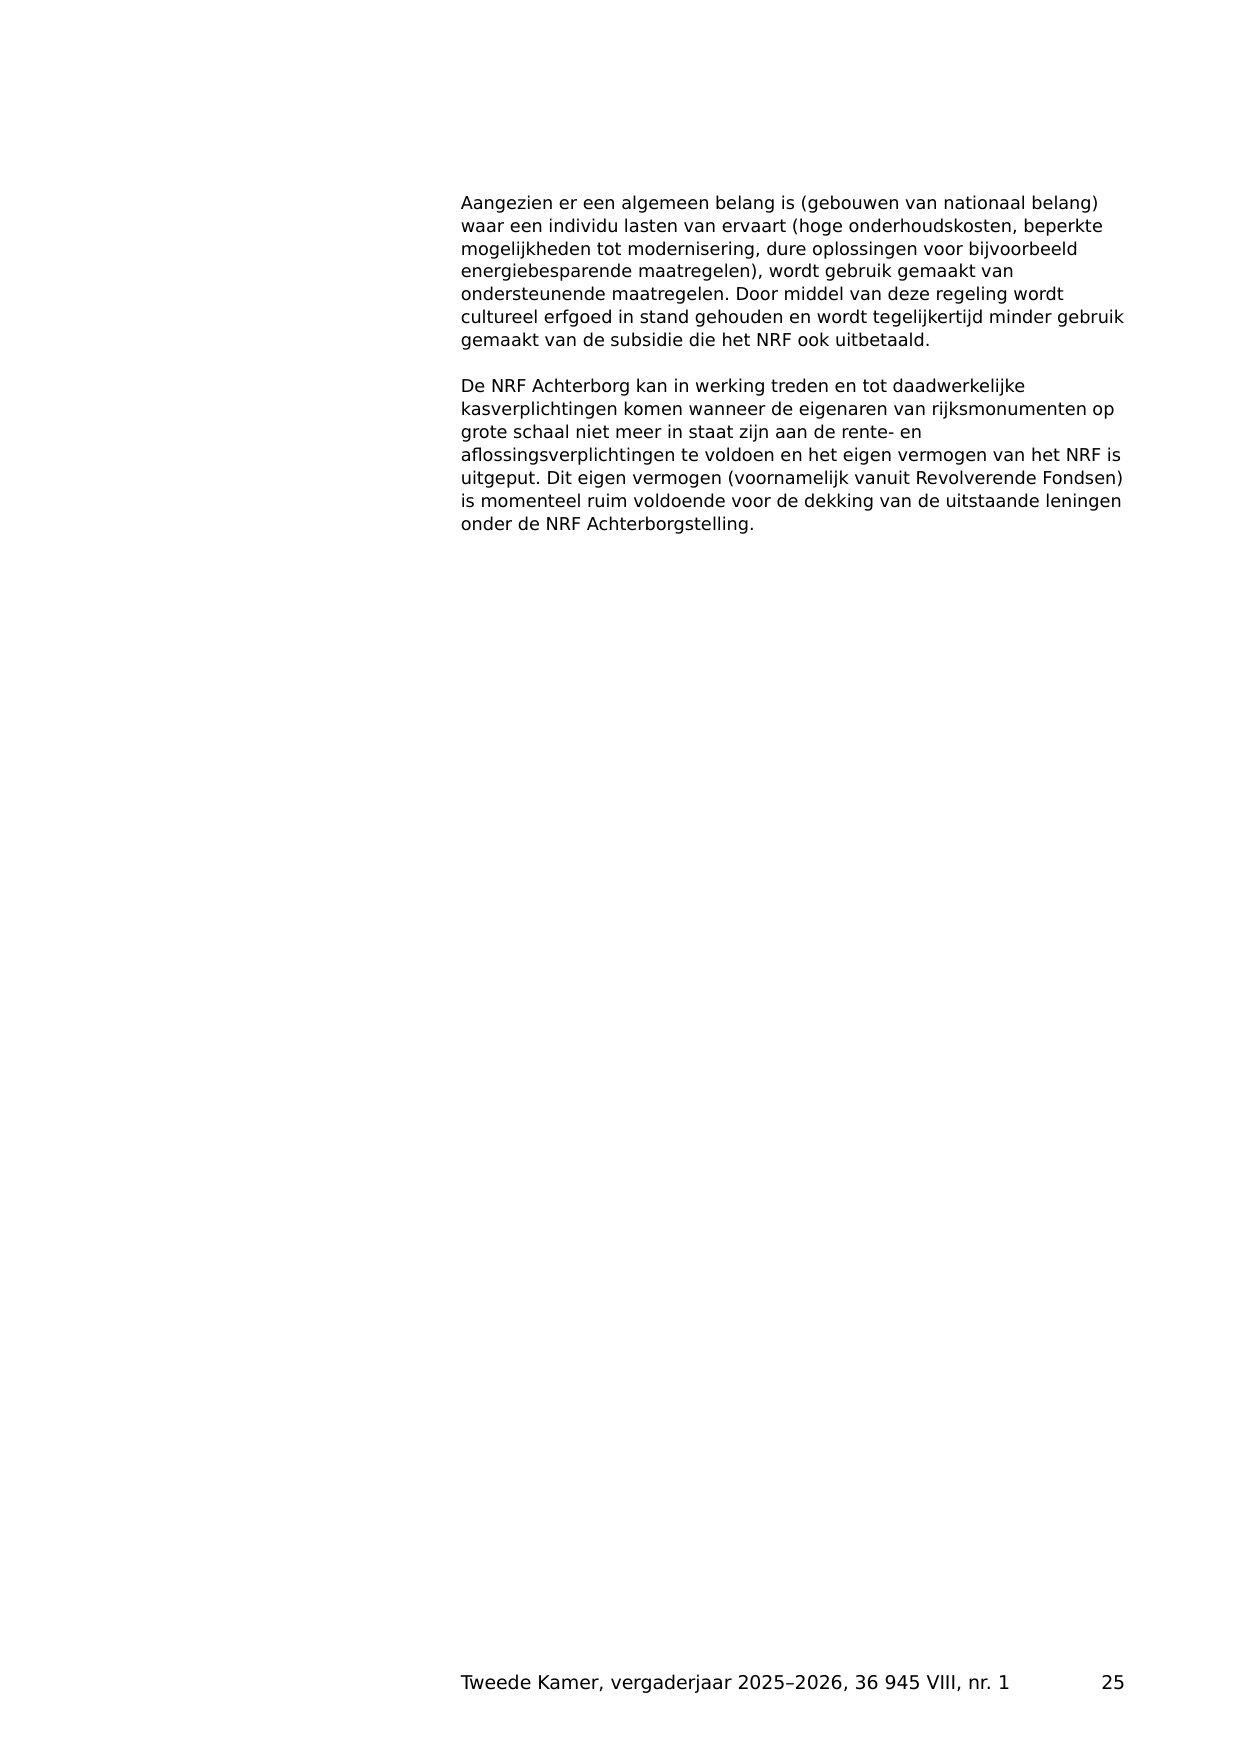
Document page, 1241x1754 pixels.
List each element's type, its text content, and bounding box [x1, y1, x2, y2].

text De NRF Achterborg kan in werking treden en tot daadwerkelijke kasverplichtingen komen wanneer de eigenaren van rijksmonumenten op grote schaal niet meer in staat zijn aan de rente- en aflossingsverplichtingen te voldoen en het eigen vermogen van het NRF is uitgeput. Dit eigen vermogen (voornamelijk vanuit Revolverende Fondsen) is momenteel ruim voldoende voor de dekking van de uitstaande leningen onder de NRF Achterborgstelling. [461, 374, 1125, 534]
text Aangezien er een algemeen belang is (gebouwen van nationaal belang) waar een individu lasten van ervaart (hoge onderhoudskosten, beperkte mogelijkheden tot modernisering, dure oplossingen voor bijvoorbeeld energiebesparende maatregelen), wordt gebruik gemaakt van ondersteunende maatregelen. Door middel van deze regeling wordt cultureel erfgoed in stand gehouden en wordt tegelijkertijd minder gebruik gemaakt van de subsidie die het NRF ook uitbetaald. [461, 191, 1125, 351]
